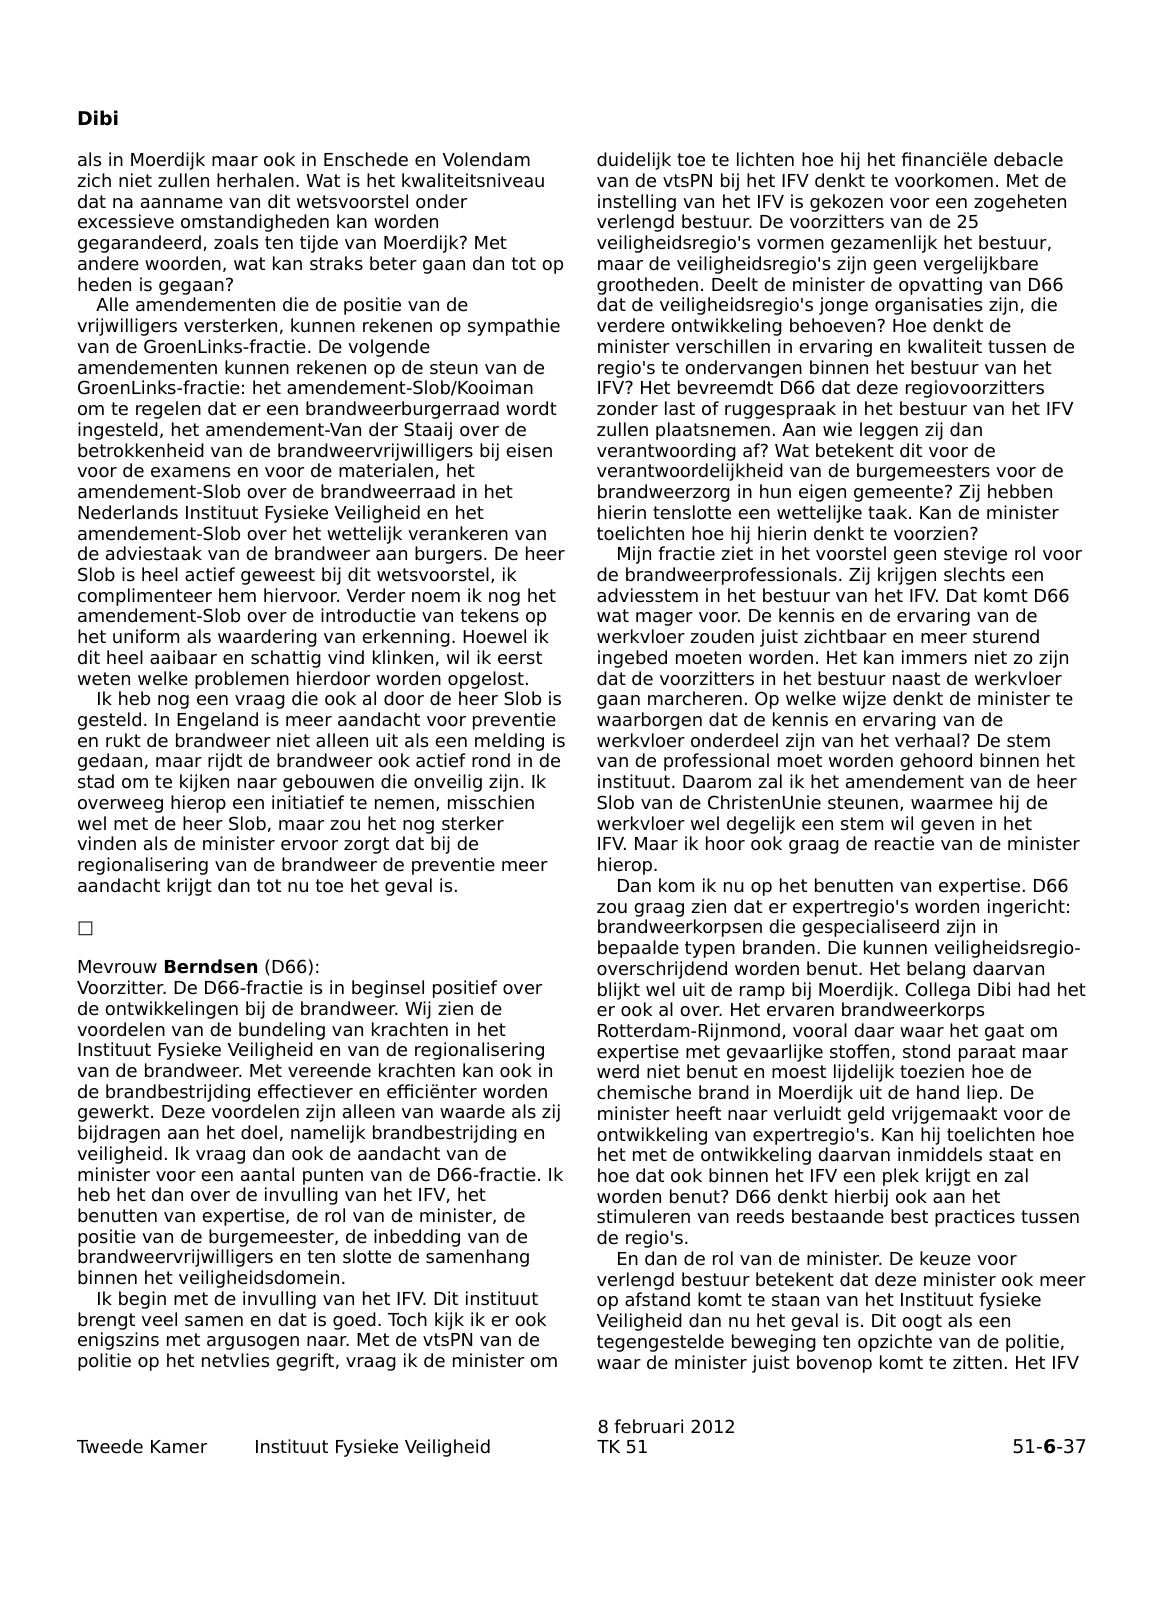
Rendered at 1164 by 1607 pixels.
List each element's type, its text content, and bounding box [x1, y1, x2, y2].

text Mevrouw Berndsen (D66): [77, 957, 567, 978]
text Dan kom ik nu op het benutten van expertise. D66 zou graag zien dat er expertregio's worden ingericht: brandweerkorpsen die gespecialiseerd zijn in bepaalde typen branden. Die kunnen veiligheidsregio-overschrijdend worden benut. Het belang daarvan blijkt wel uit de ramp bij Moerdijk. Collega Dibi had het er ook al over. Het ervaren brandweerkorps Rotterdam-Rijnmond, vooral daar waar het gaat om expertise met gevaarlijke stoffen, stond paraat maar werd niet benut en moest lijdelijk toezien hoe de chemische brand in Moerdijk uit de hand liep. De minister heeft naar verluidt geld vrijgemaakt voor de ontwikkeling van expertregio's. Kan hij toelichten hoe het met de ontwikkeling daarvan inmiddels staat en hoe dat ook binnen het IFV een plek krijgt en zal worden benut? D66 denkt hierbij ook aan het stimuleren van reeds bestaande best practices tussen de regio's. [596, 876, 1087, 1249]
text als in Moerdijk maar ook in Enschede en Volendam zich niet zullen herhalen. Wat is het kwaliteitsniveau dat na aanname van dit wetsvoorstel onder excessieve omstandigheden kan worden gegarandeerd, zoals ten tijde van Moerdijk? Met andere woorden, wat kan straks beter gaan dan tot op heden is gegaan? [77, 150, 567, 295]
text Ik heb nog een vraag die ook al door de heer Slob is gesteld. In Engeland is meer aandacht voor preventie en rukt de brandweer niet alleen uit als een melding is gedaan, maar rijdt de brandweer ook actief rond in de stad om te kijken naar gebouwen die onveilig zijn. Ik overweeg hierop een initiatief te nemen, misschien wel met de heer Slob, maar zou het nog sterker vinden als de minister ervoor zorgt dat bij de regionalisering van de brandweer de preventie meer aandacht krijgt dan tot nu toe het geval is. [77, 689, 567, 896]
text □ [77, 916, 567, 937]
text Alle amendementen die de positie van de vrijwilligers versterken, kunnen rekenen op sympathie van de GroenLinks-fractie. De volgende amendementen kunnen rekenen op de steun van de GroenLinks-fractie: het amendement-Slob/Kooiman om te regelen dat er een brandweerburgerraad wordt ingesteld, het amendement-Van der Staaij over de betrokkenheid van de brandweervrijwilligers bij eisen voor de examens en voor de materialen, het amendement-Slob over de brandweerraad in het Nederlands Instituut Fysieke Veiligheid en het amendement-Slob over het wettelijk verankeren van de adviestaak van de brandweer aan burgers. De heer Slob is heel actief geweest bij dit wetsvoorstel, ik complimenteer hem hiervoor. Verder noem ik nog het amendement-Slob over de introductie van tekens op het uniform als waardering van erkenning. Hoewel ik dit heel aaibaar en schattig vind klinken, wil ik eerst weten welke problemen hierdoor worden opgelost. [77, 295, 567, 689]
text Ik begin met de invulling van het IFV. Dit instituut brengt veel samen en dat is goed. Toch kijk ik er ook enigszins met argusogen naar. Met de vtsPN van de politie op het netvlies gegrift, vraag ik de minister om [77, 1289, 567, 1372]
text En dan de rol van de minister. De keuze voor verlengd bestuur betekent dat deze minister ook meer op afstand komt te staan van het Instituut fysieke Veiligheid dan nu het geval is. Dit oogt als een tegengestelde beweging ten opzichte van de politie, waar de minister juist bovenop komt te zitten. Het IFV [596, 1249, 1087, 1373]
text duidelijk toe te lichten hoe hij het financiële debacle van de vtsPN bij het IFV denkt te voorkomen. Met de instelling van het IFV is gekozen voor een zogeheten verlengd bestuur. De voorzitters van de 25 veiligheidsregio's vormen gezamenlijk het bestuur, maar de veiligheidsregio's zijn geen vergelijkbare grootheden. Deelt de minister de opvatting van D66 dat de veiligheidsregio's jonge organisaties zijn, die verdere ontwikkeling behoeven? Hoe denkt de minister verschillen in ervaring en kwaliteit tussen de regio's te ondervangen binnen het bestuur van het IFV? Het bevreemdt D66 dat deze regiovoorzitters zonder last of ruggespraak in het bestuur van het IFV zullen plaatsnemen. Aan wie leggen zij dan verantwoording af? Wat betekent dit voor de verantwoordelijkheid van de burgemeesters voor de brandweerzorg in hun eigen gemeente? Zij hebben hierin tenslotte een wettelijke taak. Kan de minister toelichten hoe hij hierin denkt te voorzien? [596, 150, 1087, 544]
text Voorzitter. De D66-fractie is in beginsel positief over de ontwikkelingen bij de brandweer. Wij zien de voordelen van de bundeling van krachten in het Instituut Fysieke Veiligheid en van de regionalisering van de brandweer. Met vereende krachten kan ook in de brandbestrijding effectiever en efficiënter worden gewerkt. Deze voordelen zijn alleen van waarde als zij bijdragen aan het doel, namelijk brandbestrijding en veiligheid. Ik vraag dan ook de aandacht van de minister voor een aantal punten van de D66-fractie. Ik heb het dan over de invulling van het IFV, het benutten van expertise, de rol van de minister, de positie van de burgemeester, de inbedding van de brandweervrijwilligers en ten slotte de samenhang binnen het veiligheidsdomein. [77, 978, 567, 1289]
text Mijn fractie ziet in het voorstel geen stevige rol voor de brandweerprofessionals. Zij krijgen slechts een adviesstem in het bestuur van het IFV. Dat komt D66 wat mager voor. De kennis en de ervaring van de werkvloer zouden juist zichtbaar en meer sturend ingebed moeten worden. Het kan immers niet zo zijn dat de voorzitters in het bestuur naast de werkvloer gaan marcheren. Op welke wijze denkt de minister te waarborgen dat de kennis en ervaring van de werkvloer onderdeel zijn van het verhaal? De stem van de professional moet worden gehoord binnen het instituut. Daarom zal ik het amendement van de heer Slob van de ChristenUnie steunen, waarmee hij de werkvloer wel degelijk een stem wil geven in het IFV. Maar ik hoor ook graag de reactie van de minister hierop. [596, 544, 1087, 876]
